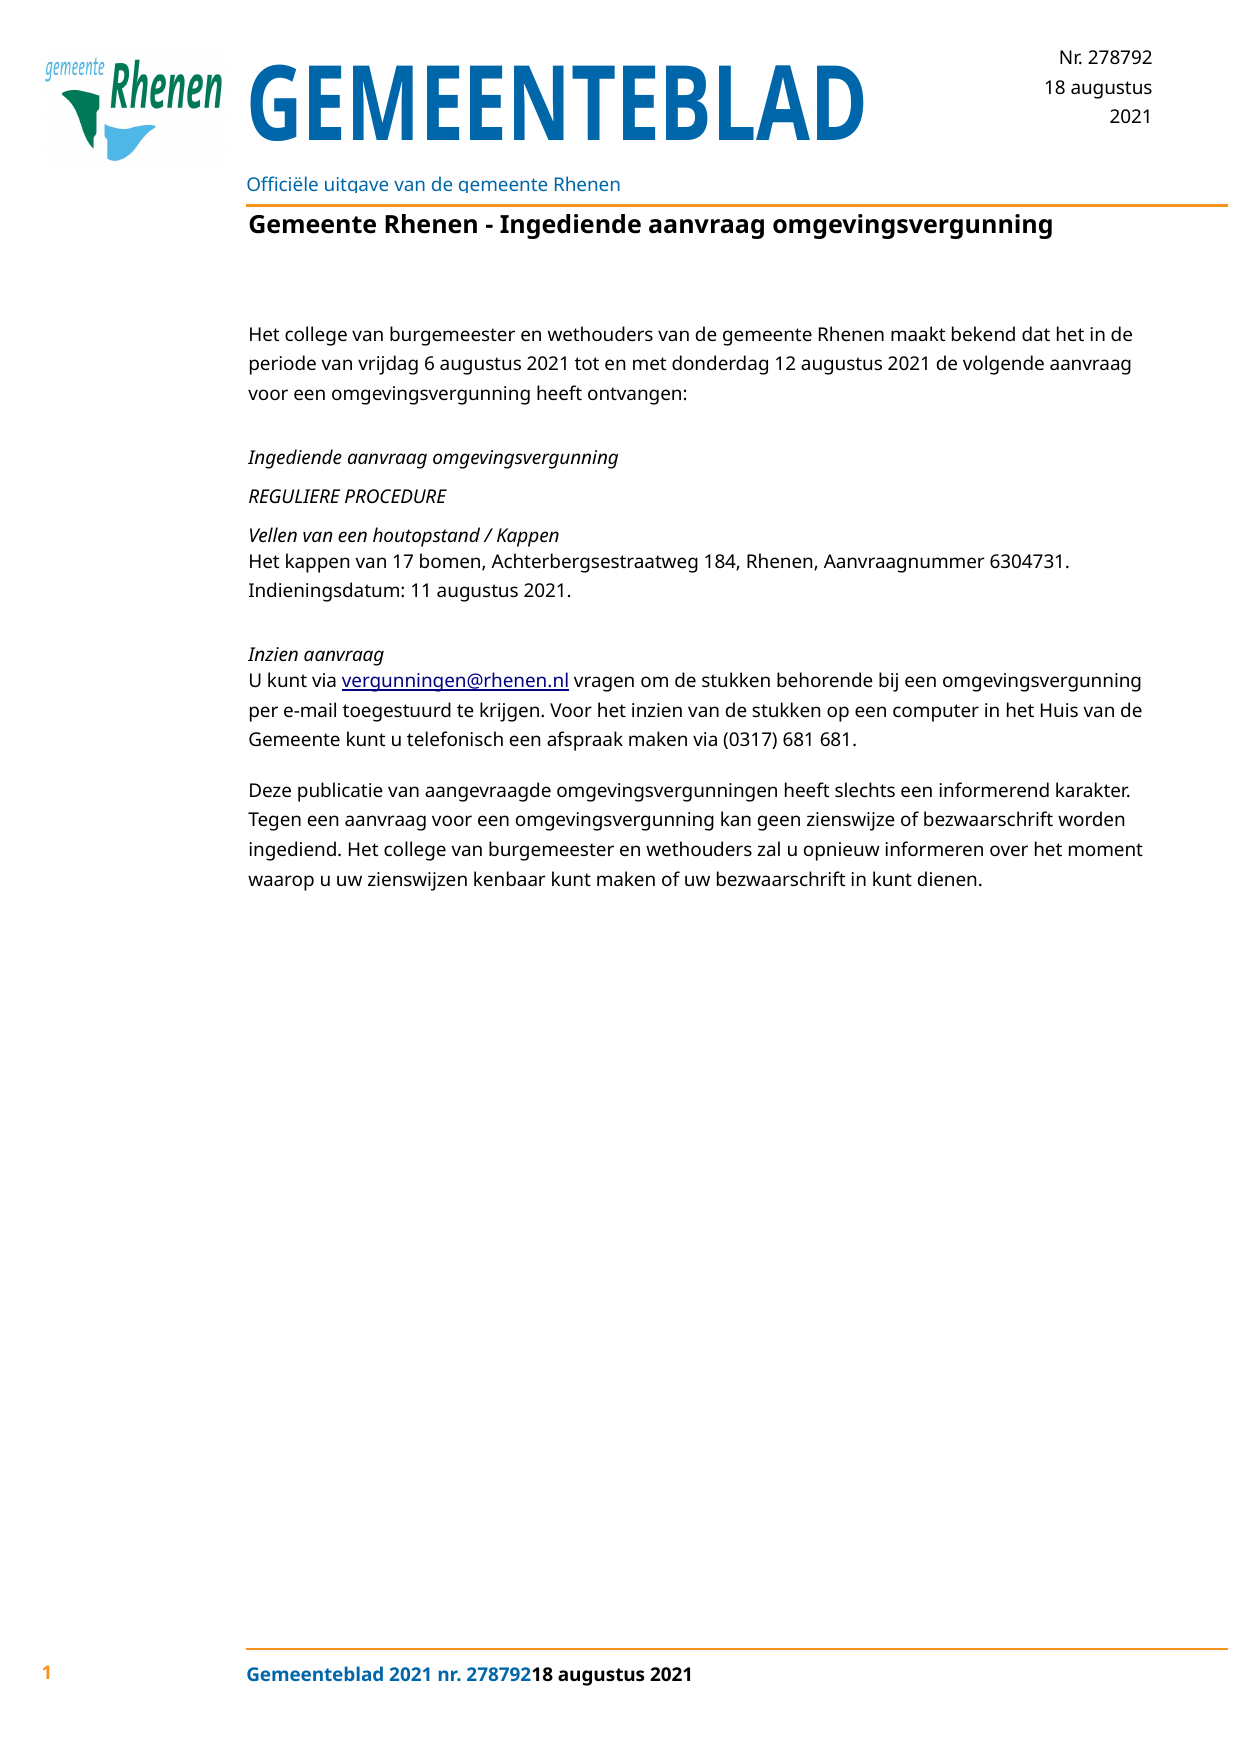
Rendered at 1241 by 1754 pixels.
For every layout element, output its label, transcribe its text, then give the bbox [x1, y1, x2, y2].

text REGULIERE PROCEDURE [248, 483, 1152, 509]
picture [41, 47, 231, 172]
text Deze publicatie van aangevraagde omgevingsvergunningen heeft slechts een informerend karakter. Tegen een aanvraag voor een omgevingsvergunning kan geen zienswijze of bezwaarschrift worden ingediend. Het college van burgemeester en wethouders zal u opnieuw informeren over het moment waarop u uw zienswijzen kenbaar kunt maken of uw bezwaarschrift in kunt dienen. [248, 777, 1152, 891]
text Vellen van een houtopstand / Kappen [248, 522, 1152, 548]
text Ingediende aanvraag omgevingsvergunning [248, 444, 1152, 469]
text Het college van burgemeester en wethouders van de gemeente Rhenen maakt bekend dat het in de periode van vrijdag 6 augustus 2021 tot en met donderdag 12 augustus 2021 de volgende aanvraag voor een omgevingsvergunning heeft ontvangen: [248, 321, 1152, 406]
text U kunt via vergunningen@rhenen.nl vragen om de stukken behorende bij een omgevingsvergunning per e-mail toegestuurd te krijgen. Voor het inzien van de stukken op een computer in het Huis van de Gemeente kunt u telefonisch een afspraak maken via (0317) 681 681. [248, 667, 1152, 752]
text Het kappen van 17 bomen, Achterbergsestraatweg 184, Rhenen, Aanvraagnummer 6304731. Indieningsdatum: 11 augustus 2021. [248, 548, 1152, 603]
text Gemeente Rhenen - Ingediende aanvraag omgevingsvergunning [248, 207, 1152, 241]
text Inzien aanvraag [248, 642, 1152, 667]
